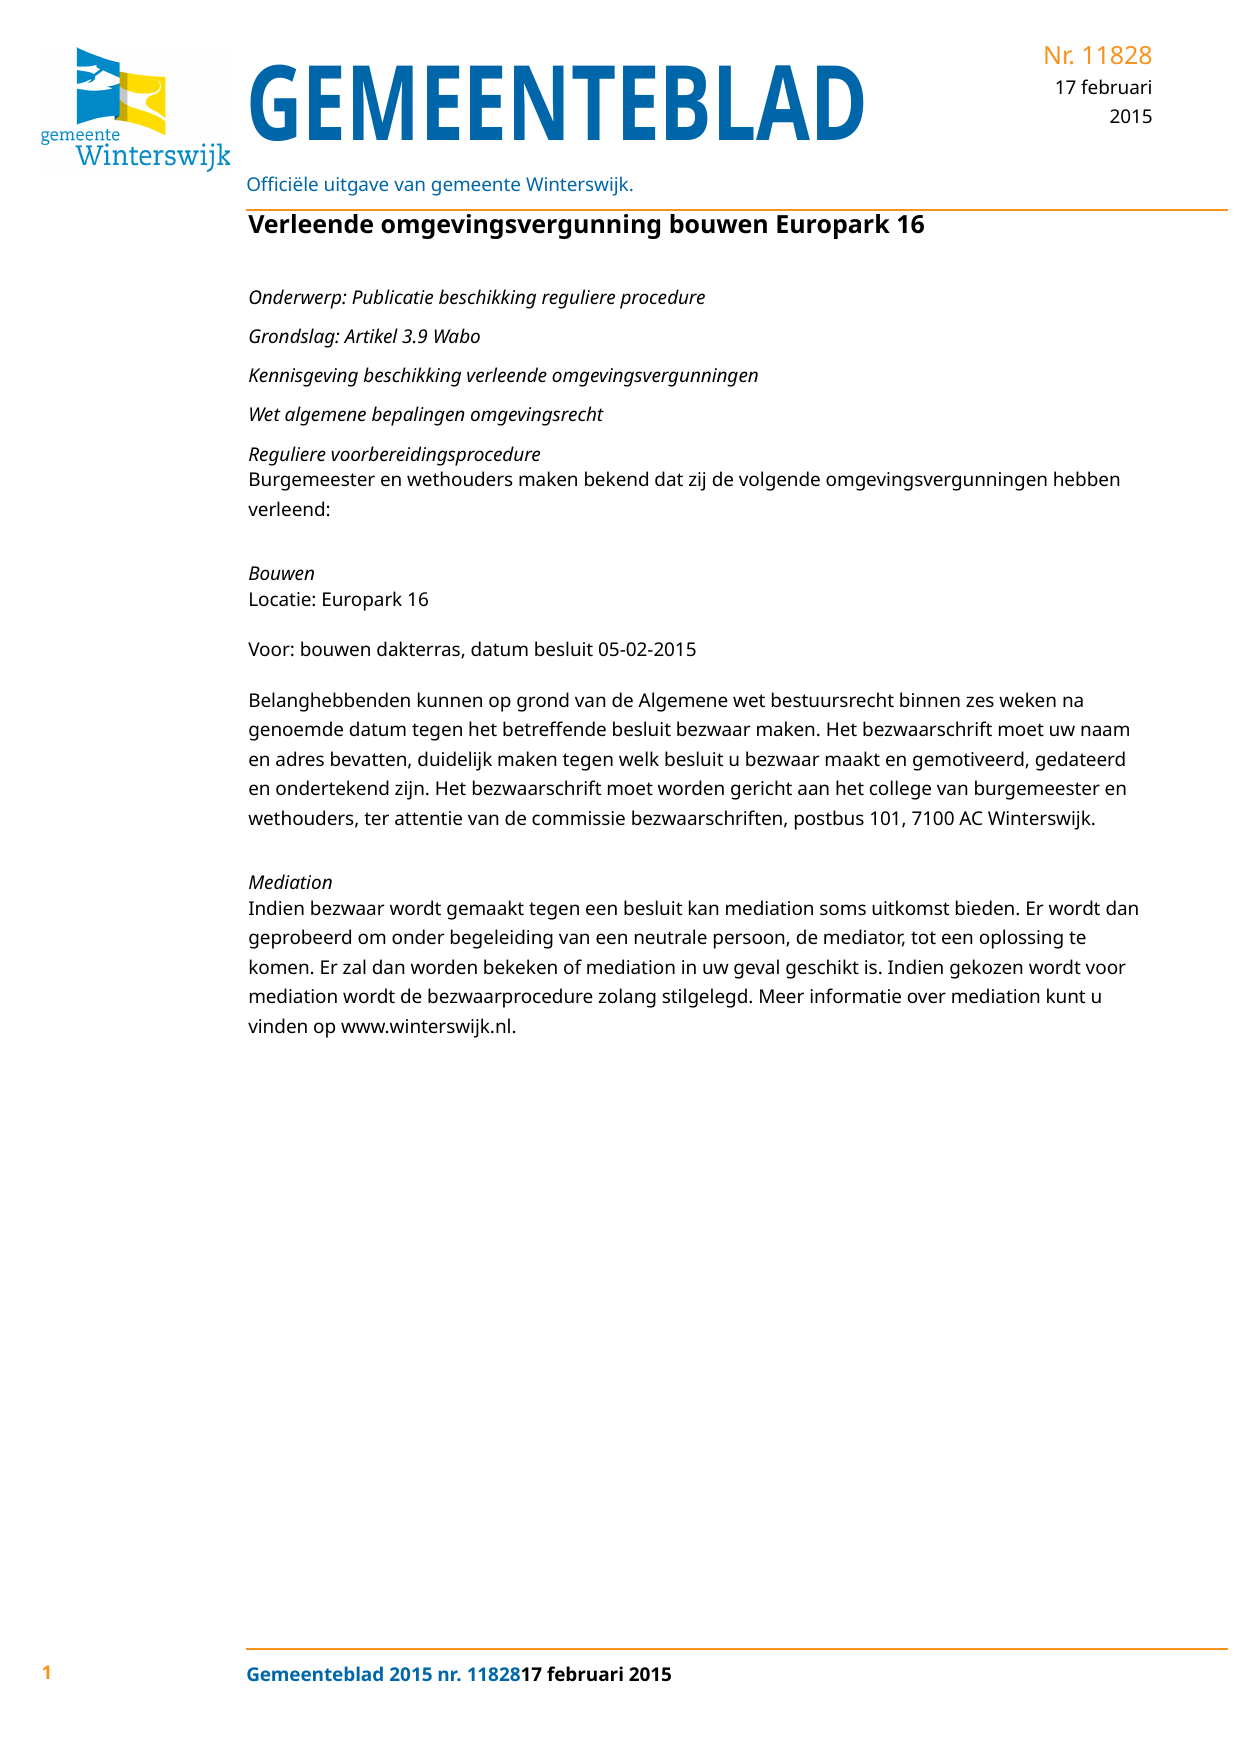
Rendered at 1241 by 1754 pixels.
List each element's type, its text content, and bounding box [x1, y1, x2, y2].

text Grondslag: Artikel 3.9 Wabo [248, 323, 1152, 349]
text Kennisgeving beschikking verleende omgevingsvergunningen [248, 362, 1152, 388]
text Voor: bouwen dakterras, datum besluit 05-02-2015 [248, 636, 1152, 662]
text Mediation [248, 869, 1152, 895]
text Verleende omgevingsvergunning bouwen Europark 16 [248, 211, 1152, 241]
text Burgemeester en wethouders maken bekend dat zij de volgende omgevingsvergunningen hebben verleend: [248, 467, 1152, 522]
text Reguliere voorbereidingsprocedure [248, 441, 1152, 467]
text Bouwen [248, 560, 1152, 586]
text Belanghebbenden kunnen op grond van de Algemene wet bestuursrecht binnen zes weken na genoemde datum tegen het betreffende besluit bezwaar maken. Het bezwaarschrift moet uw naam en adres bevatten, duidelijk maken tegen welk besluit u bezwaar maakt en gemotiveerd, gedateerd en ondertekend zijn. Het bezwaarschrift moet worden gericht aan het college van burgemeester en wethouders, ter attentie van de commissie bezwaarschriften, postbus 101, 7100 AC Winterswijk. [248, 687, 1152, 831]
picture [41, 47, 231, 172]
text Locatie: Europark 16 [248, 586, 1152, 612]
text Onderwerp: Publicatie beschikking reguliere procedure [248, 284, 1152, 309]
picture [225, 153, 231, 162]
text Indien bezwaar wordt gemaakt tegen een besluit kan mediation soms uitkomst bieden. Er wordt dan geprobeerd om onder begeleiding van een neutrale persoon, de mediator, tot een oplossing te komen. Er zal dan worden bekeken of mediation in uw geval geschikt is. Indien gekozen wordt voor mediation wordt de bezwaarprocedure zolang stilgelegd. Meer informatie over mediation kunt u vinden op www.winterswijk.nl. [248, 895, 1152, 1039]
text Wet algemene bepalingen omgevingsrecht [248, 402, 1152, 427]
